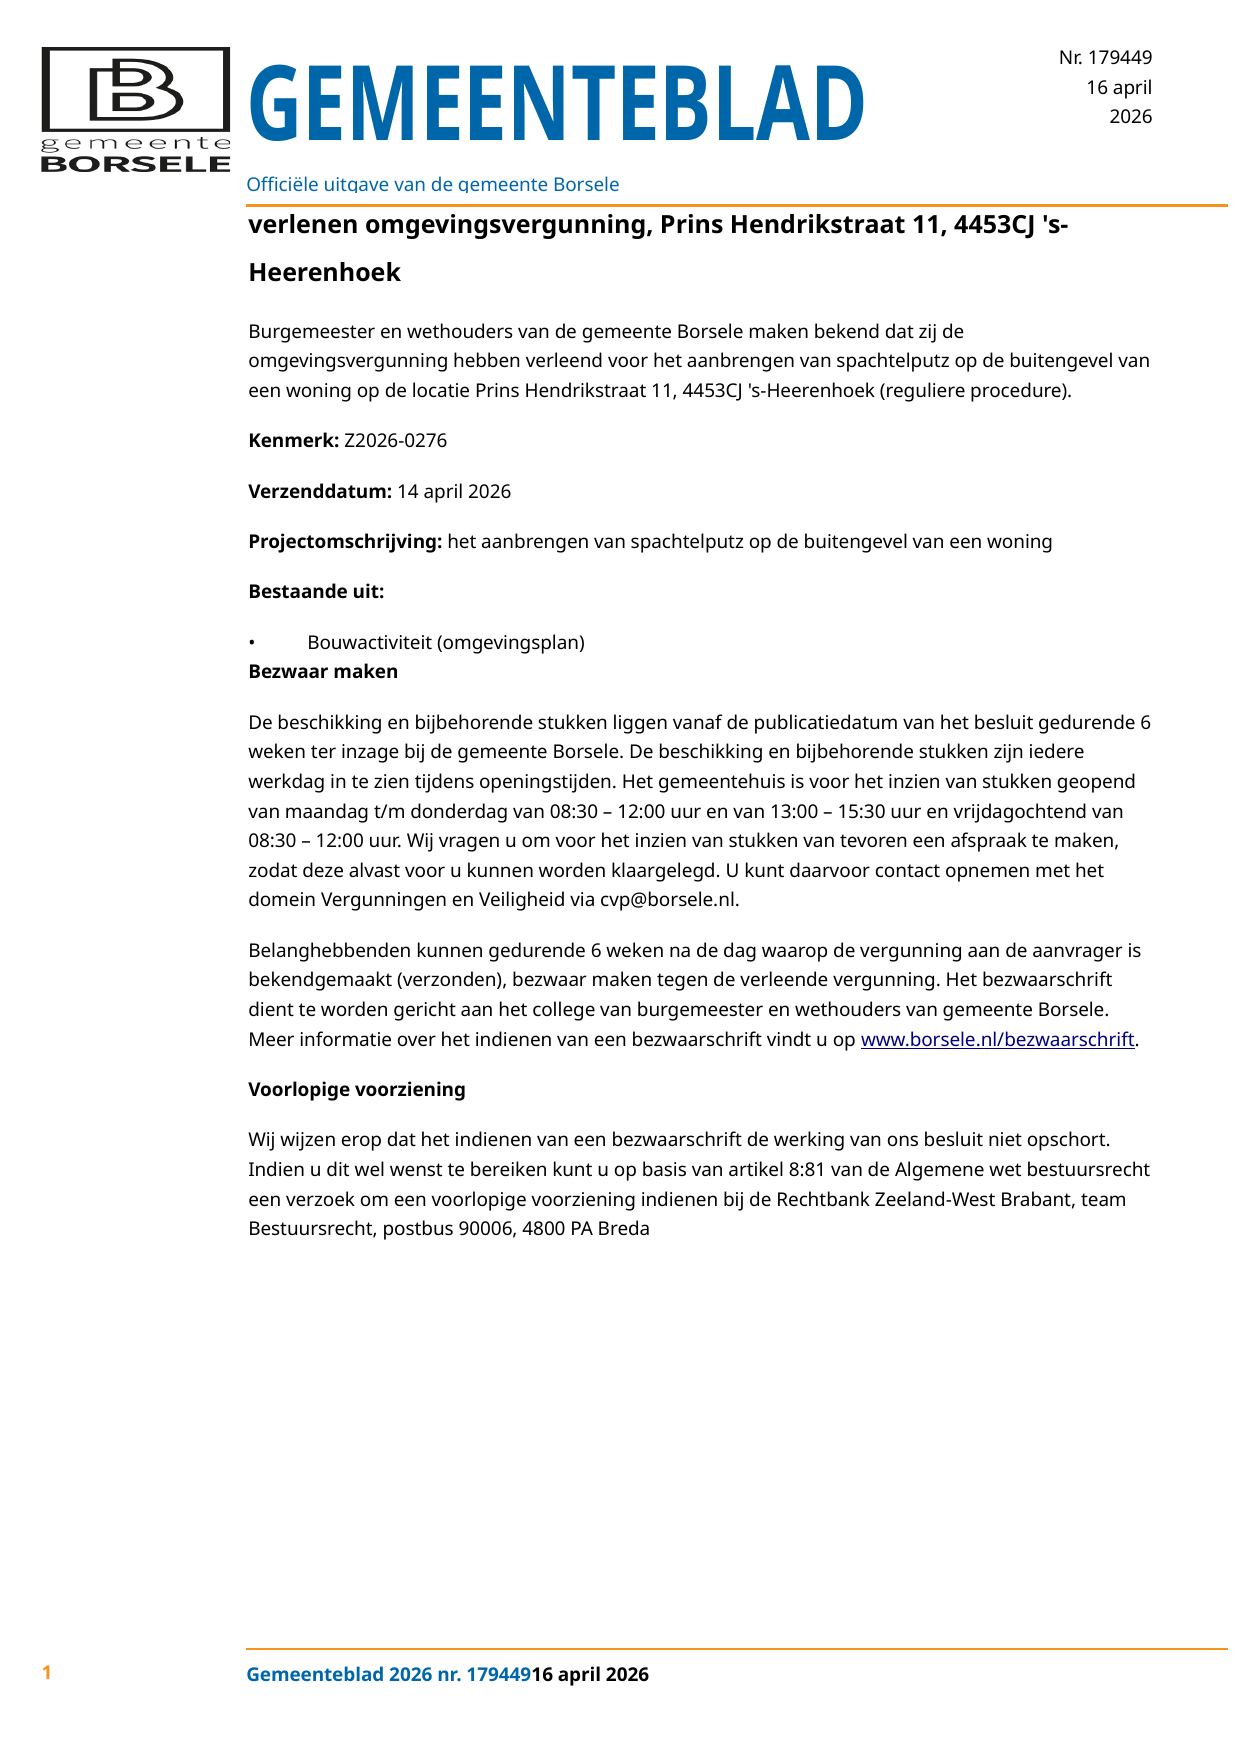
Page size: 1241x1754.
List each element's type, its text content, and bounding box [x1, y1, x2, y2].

text Bezwaar maken [248, 659, 1152, 684]
picture [41, 47, 231, 172]
text Kenmerk: Z2026-0276 [248, 427, 1152, 453]
text Bestaande uit: [248, 579, 1152, 604]
text Belanghebbenden kunnen gedurende 6 weken na de dag waarop de vergunning aan de aanvrager is bekendgemaakt (verzonden), bezwaar maken tegen de verleende vergunning. Het bezwaarschrift dient te worden gericht aan het college van burgemeester en wethouders van gemeente Borsele. Meer informatie over het indienen van een bezwaarschrift vindt u op www.borsele.nl/bezwaarschrift. [248, 937, 1152, 1052]
text Verzenddatum: 14 april 2026 [248, 478, 1152, 504]
text Voorlopige voorziening [248, 1076, 1152, 1102]
text De beschikking en bijbehorende stukken liggen vanaf de publicatiedatum van het besluit gedurende 6 weken ter inzage bij de gemeente Borsele. De beschikking en bijbehorende stukken zijn iedere werkdag in te zien tijdens openingstijden. Het gemeentehuis is voor het inzien van stukken geopend van maandag t/m donderdag van 08:30 – 12:00 uur en van 13:00 – 15:30 uur en vrijdagochtend van 08:30 – 12:00 uur. Wij vragen u om voor het inzien van stukken van tevoren een afspraak te maken, zodat deze alvast voor u kunnen worden klaargelegd. U kunt daarvoor contact opnemen met het domein Vergunningen en Veiligheid via cvp@borsele.nl. [248, 709, 1152, 912]
text Projectomschrijving: het aanbrengen van spachtelputz op de buitengevel van een woning [248, 528, 1152, 554]
text Burgemeester en wethouders van de gemeente Borsele maken bekend dat zij de omgevingsvergunning hebben verleend voor het aanbrengen van spachtelputz op de buitengevel van een woning op de locatie Prins Hendrikstraat 11, 4453CJ 's-Heerenhoek (reguliere procedure). [248, 318, 1152, 403]
text Wij wijzen erop dat het indienen van een bezwaarschrift de werking van ons besluit niet opschort. Indien u dit wel wenst te bereiken kunt u op basis van artikel 8:81 van de Algemene wet bestuursrecht een verzoek om een voorlopige voorziening indienen bij de Rechtbank Zeeland-West Brabant, team Bestuursrecht, postbus 90006, 4800 PA Breda [248, 1127, 1152, 1241]
list Bouwactiviteit (omgevingsplan) [248, 629, 1152, 655]
text verlenen omgevingsvergunning, Prins Hendrikstraat 11, 4453CJ 's-Heerenhoek [248, 207, 1152, 288]
